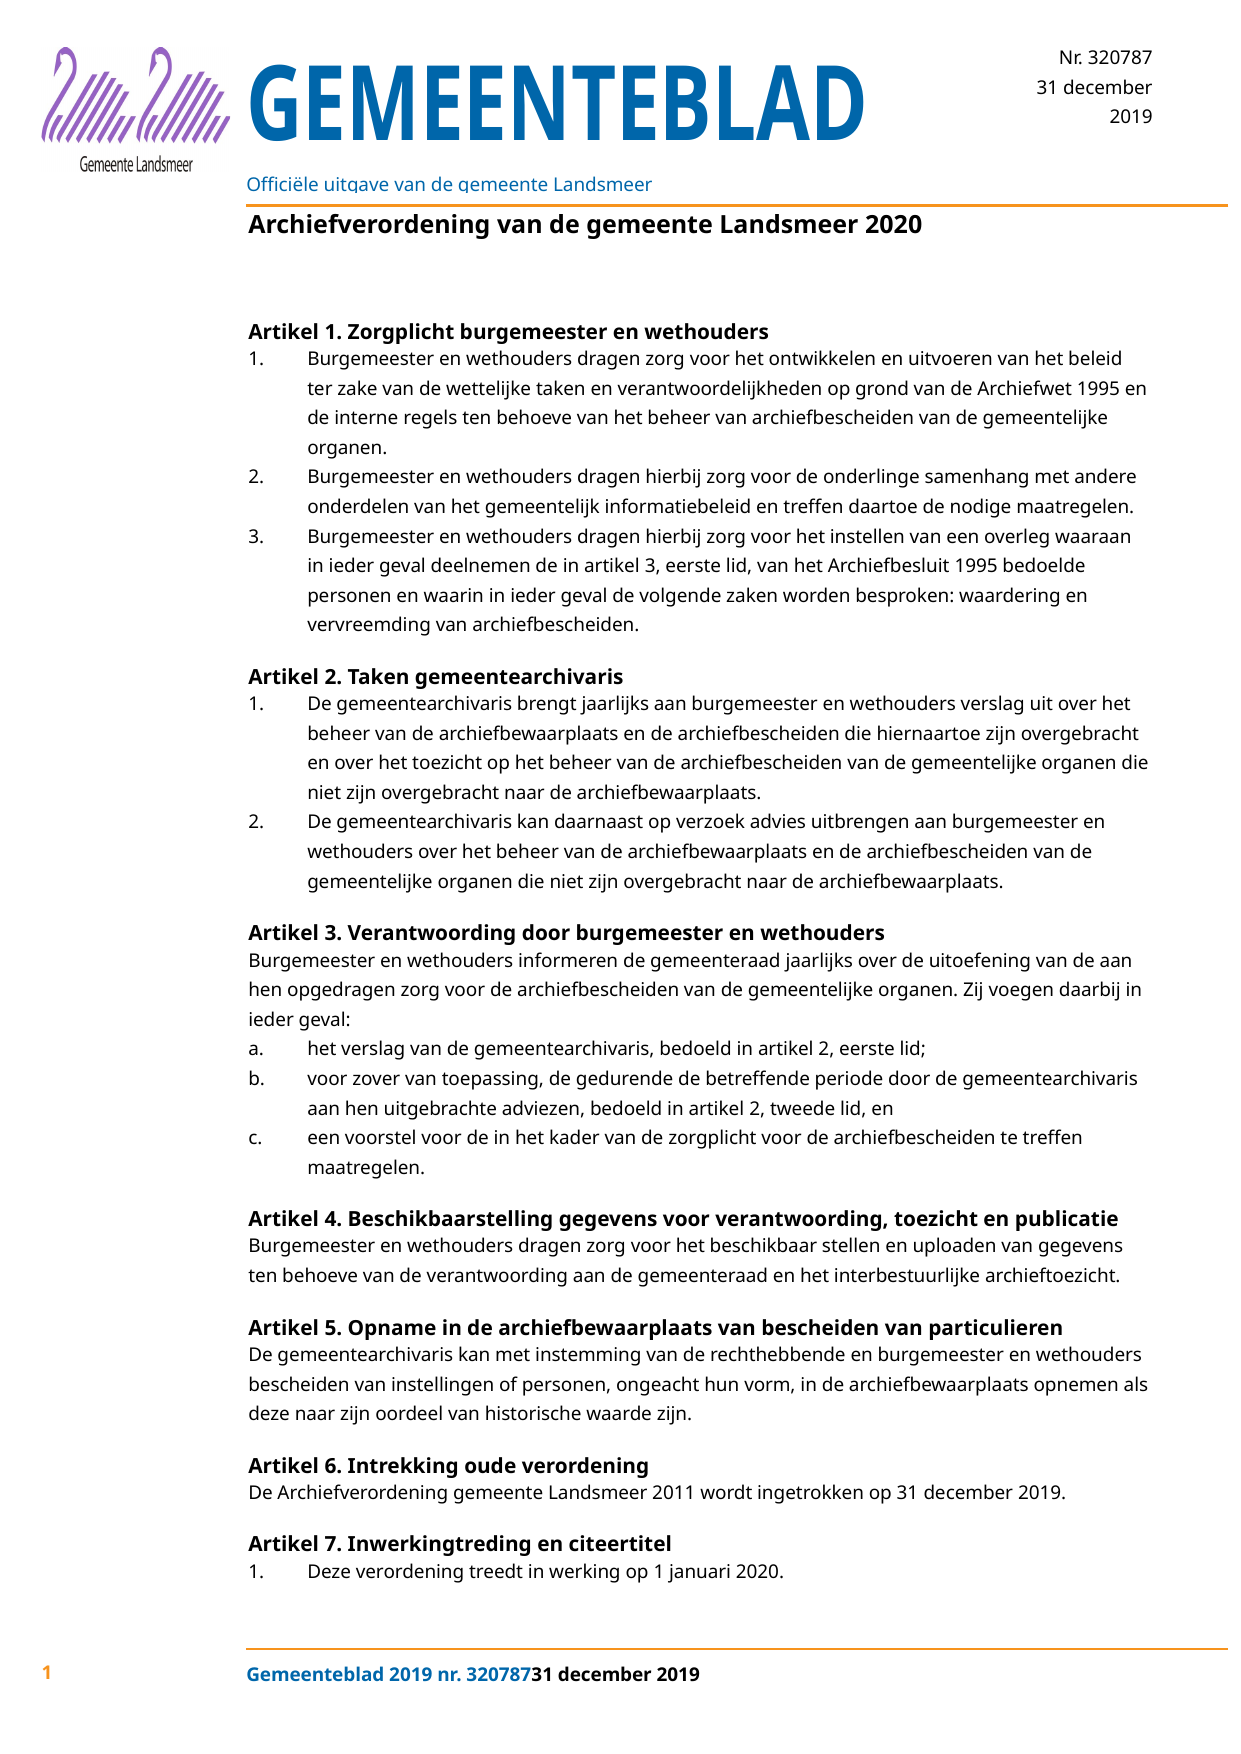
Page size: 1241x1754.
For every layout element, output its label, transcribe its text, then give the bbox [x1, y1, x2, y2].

text Artikel 5. Opname in de archiefbewaarplaats van bescheiden van particulieren [248, 1313, 1152, 1341]
text Artikel 7. Inwerkingtreding en citeertitel [248, 1529, 1152, 1558]
text Artikel 3. Verantwoording door burgemeester en wethouders [248, 918, 1152, 947]
list De gemeentearchivaris brengt jaarlijks aan burgemeester en wethouders verslag uit over het beheer van de archiefbewaarplaats en de archiefbescheiden die hiernaartoe zijn overgebracht en over het toezicht op het beheer van de archiefbescheiden van de gemeentelijke organen die niet zijn overgebracht naar de archiefbewaarplaats. [248, 690, 1152, 805]
list het verslag van de gemeentearchivaris, bedoeld in artikel 2, eerste lid; [248, 1036, 1152, 1061]
text Burgemeester en wethouders informeren de gemeenteraad jaarlijks over de uitoefening van de aan hen opgedragen zorg voor de archiefbescheiden van de gemeentelijke organen. Zij voegen daarbij in ieder geval: [248, 947, 1152, 1032]
list Burgemeester en wethouders dragen hierbij zorg voor het instellen van een overleg waaraan in ieder geval deelnemen de in artikel 3, eerste lid, van het Archiefbesluit 1995 bedoelde personen en waarin in ieder geval de volgende zaken worden besproken: waardering en vervreemding van archiefbescheiden. [248, 523, 1152, 637]
text Artikel 4. Beschikbaarstelling gegevens voor verantwoording, toezicht en publicatie [248, 1204, 1152, 1233]
list Deze verordening treedt in werking op 1 januari 2020. [248, 1558, 1152, 1584]
text De gemeentearchivaris kan met instemming van de rechthebbende en burgemeester en wethouders bescheiden van instellingen of personen, ongeacht hun vorm, in de archiefbewaarplaats opnemen als deze naar zijn oordeel van historische waarde zijn. [248, 1341, 1152, 1426]
list Burgemeester en wethouders dragen zorg voor het ontwikkelen en uitvoeren van het beleid ter zake van de wettelijke taken en verantwoordelijkheden op grond van de Archiefwet 1995 en de interne regels ten behoeve van het beheer van archiefbescheiden van de gemeentelijke organen. [248, 345, 1152, 460]
list voor zover van toepassing, de gedurende de betreffende periode door de gemeentearchivaris aan hen uitgebrachte adviezen, bedoeld in artikel 2, tweede lid, en [248, 1065, 1152, 1120]
text Artikel 2. Taken gemeentearchivaris [248, 662, 1152, 690]
picture [41, 47, 231, 172]
list een voorstel voor de in het kader van de zorgplicht voor de archiefbescheiden te treffen maatregelen. [248, 1124, 1152, 1179]
list Burgemeester en wethouders dragen hierbij zorg voor de onderlinge samenhang met andere onderdelen van het gemeentelijk informatiebeleid en treffen daartoe de nodige maatregelen. [248, 464, 1152, 519]
list De gemeentearchivaris kan daarnaast op verzoek advies uitbrengen aan burgemeester en wethouders over het beheer van de archiefbewaarplaats en de archiefbescheiden van de gemeentelijke organen die niet zijn overgebracht naar de archiefbewaarplaats. [248, 809, 1152, 894]
text De Archiefverordening gemeente Landsmeer 2011 wordt ingetrokken op 31 december 2019. [248, 1479, 1152, 1505]
text Archiefverordening van de gemeente Landsmeer 2020 [248, 207, 1152, 241]
text Artikel 6. Intrekking oude verordening [248, 1451, 1152, 1479]
text Burgemeester en wethouders dragen zorg voor het beschikbaar stellen en uploaden van gegevens ten behoeve van de verantwoording aan de gemeenteraad en het interbestuurlijke archieftoezicht. [248, 1233, 1152, 1288]
text Artikel 1. Zorgplicht burgemeester en wethouders [248, 317, 1152, 345]
